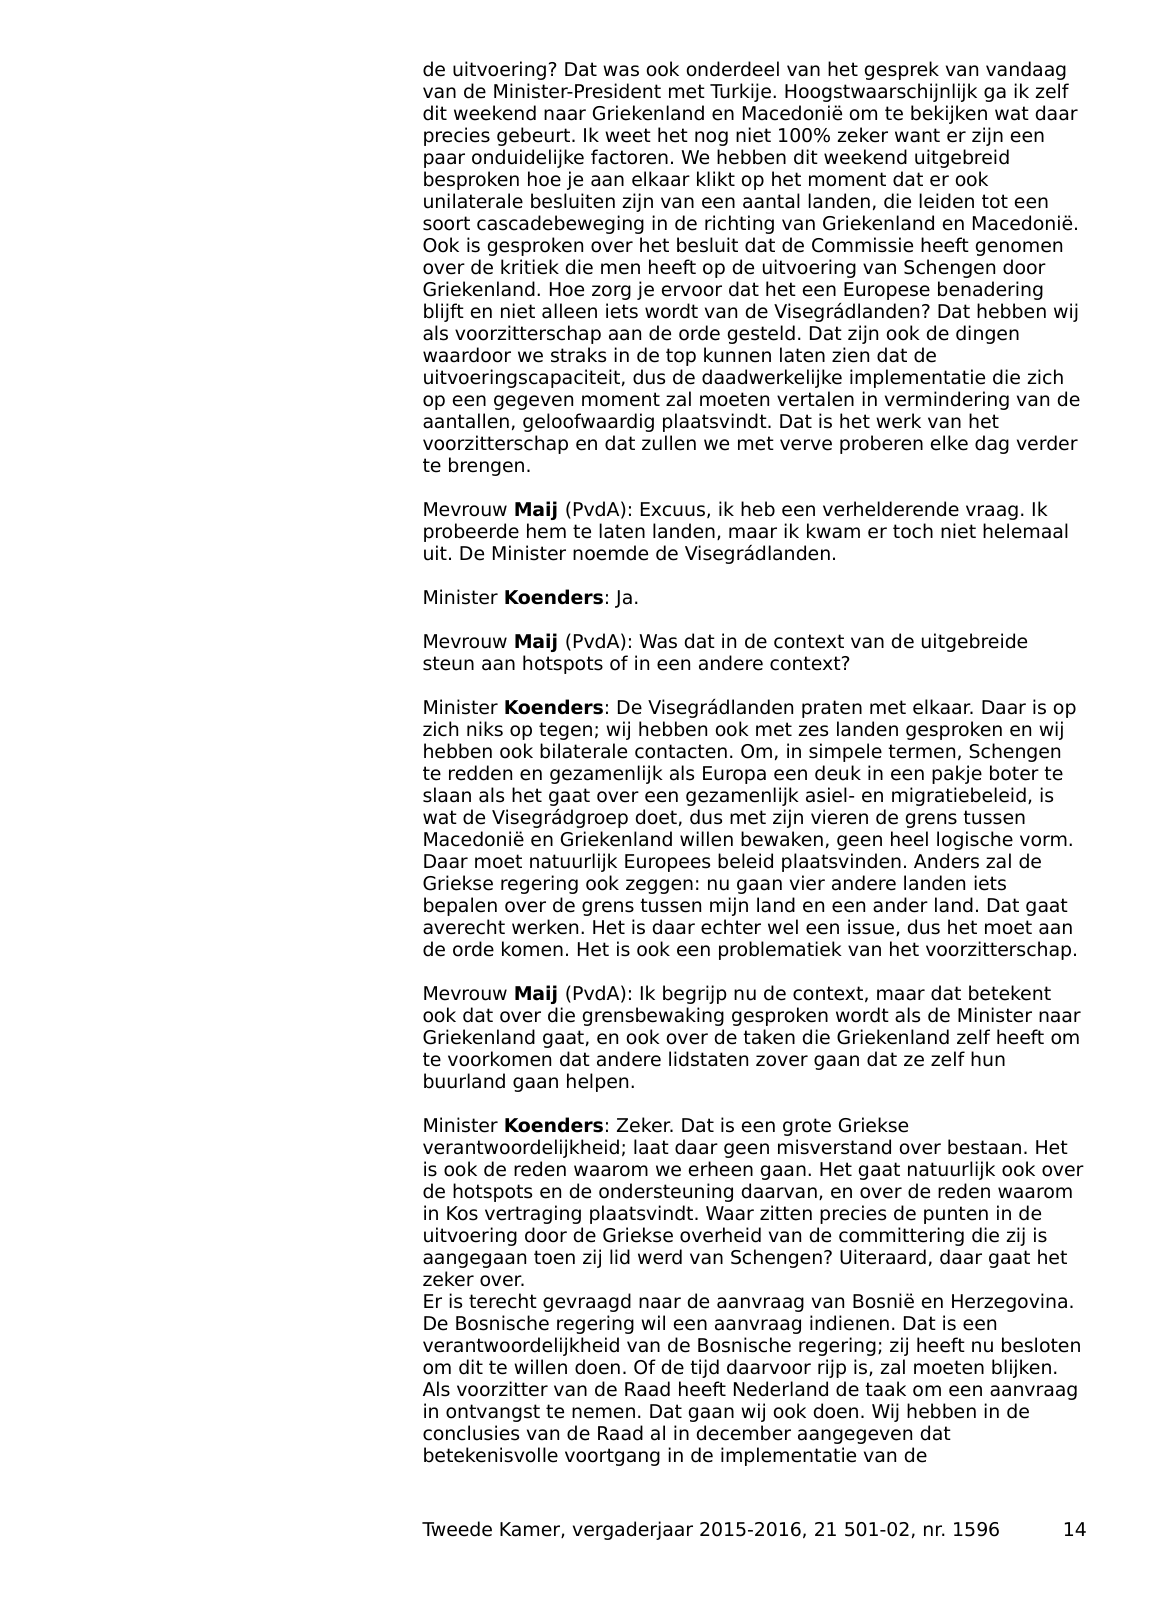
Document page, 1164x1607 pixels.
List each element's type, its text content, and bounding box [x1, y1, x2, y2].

text Mevrouw Maij (PvdA): Excuus, ik heb een verhelderende vraag. Ik probeerde hem te laten landen, maar ik kwam er toch niet helemaal uit. De Minister noemde de Visegrádlanden. [422, 499, 1087, 565]
text Mevrouw Maij (PvdA): Was dat in de context van de uitgebreide steun aan hotspots of in een andere context? [422, 631, 1087, 675]
text Er is terecht gevraagd naar de aanvraag van Bosnië en Herzegovina. De Bosnische regering wil een aanvraag indienen. Dat is een verantwoordelijkheid van de Bosnische regering; zij heeft nu besloten om dit te willen doen. Of de tijd daarvoor rijp is, zal moeten blijken. Als voorzitter van de Raad heeft Nederland de taak om een aanvraag in ontvangst te nemen. Dat gaan wij ook doen. Wij hebben in de conclusies van de Raad al in december aangegeven dat betekenisvolle voortgang in de implementatie van de [422, 1291, 1087, 1467]
text Minister Koenders: Zeker. Dat is een grote Griekse verantwoordelijkheid; laat daar geen misverstand over bestaan. Het is ook de reden waarom we erheen gaan. Het gaat natuurlijk ook over de hotspots en de ondersteuning daarvan, en over de reden waarom in Kos vertraging plaatsvindt. Waar zitten precies de punten in de uitvoering door de Griekse overheid van de committering die zij is aangegaan toen zij lid werd van Schengen? Uiteraard, daar gaat het zeker over. [422, 1115, 1087, 1291]
text Minister Koenders: De Visegrádlanden praten met elkaar. Daar is op zich niks op tegen; wij hebben ook met zes landen gesproken en wij hebben ook bilaterale contacten. Om, in simpele termen, Schengen te redden en gezamenlijk als Europa een deuk in een pakje boter te slaan als het gaat over een gezamenlijk asiel- en migratiebeleid, is wat de Visegrádgroep doet, dus met zijn vieren de grens tussen Macedonië en Griekenland willen bewaken, geen heel logische vorm. Daar moet natuurlijk Europees beleid plaatsvinden. Anders zal de Griekse regering ook zeggen: nu gaan vier andere landen iets bepalen over de grens tussen mijn land en een ander land. Dat gaat averecht werken. Het is daar echter wel een issue, dus het moet aan de orde komen. Het is ook een problematiek van het voorzitterschap. [422, 697, 1087, 961]
text Mevrouw Maij (PvdA): Ik begrijp nu de context, maar dat betekent ook dat over die grensbewaking gesproken wordt als de Minister naar Griekenland gaat, en ook over de taken die Griekenland zelf heeft om te voorkomen dat andere lidstaten zover gaan dat ze zelf hun buurland gaan helpen. [422, 983, 1087, 1093]
text de uitvoering? Dat was ook onderdeel van het gesprek van vandaag van de Minister-President met Turkije. Hoogstwaarschijnlijk ga ik zelf dit weekend naar Griekenland en Macedonië om te bekijken wat daar precies gebeurt. Ik weet het nog niet 100% zeker want er zijn een paar onduidelijke factoren. We hebben dit weekend uitgebreid besproken hoe je aan elkaar klikt op het moment dat er ook unilaterale besluiten zijn van een aantal landen, die leiden tot een soort cascadebeweging in de richting van Griekenland en Macedonië. Ook is gesproken over het besluit dat de Commissie heeft genomen over de kritiek die men heeft op de uitvoering van Schengen door Griekenland. Hoe zorg je ervoor dat het een Europese benadering blijft en niet alleen iets wordt van de Visegrádlanden? Dat hebben wij als voorzitterschap aan de orde gesteld. Dat zijn ook de dingen waardoor we straks in de top kunnen laten zien dat de uitvoeringscapaciteit, dus de daadwerkelijke implementatie die zich op een gegeven moment zal moeten vertalen in vermindering van de aantallen, geloofwaardig plaatsvindt. Dat is het werk van het voorzitterschap en dat zullen we met verve proberen elke dag verder te brengen. [422, 59, 1087, 477]
text Minister Koenders: Ja. [422, 587, 1087, 609]
